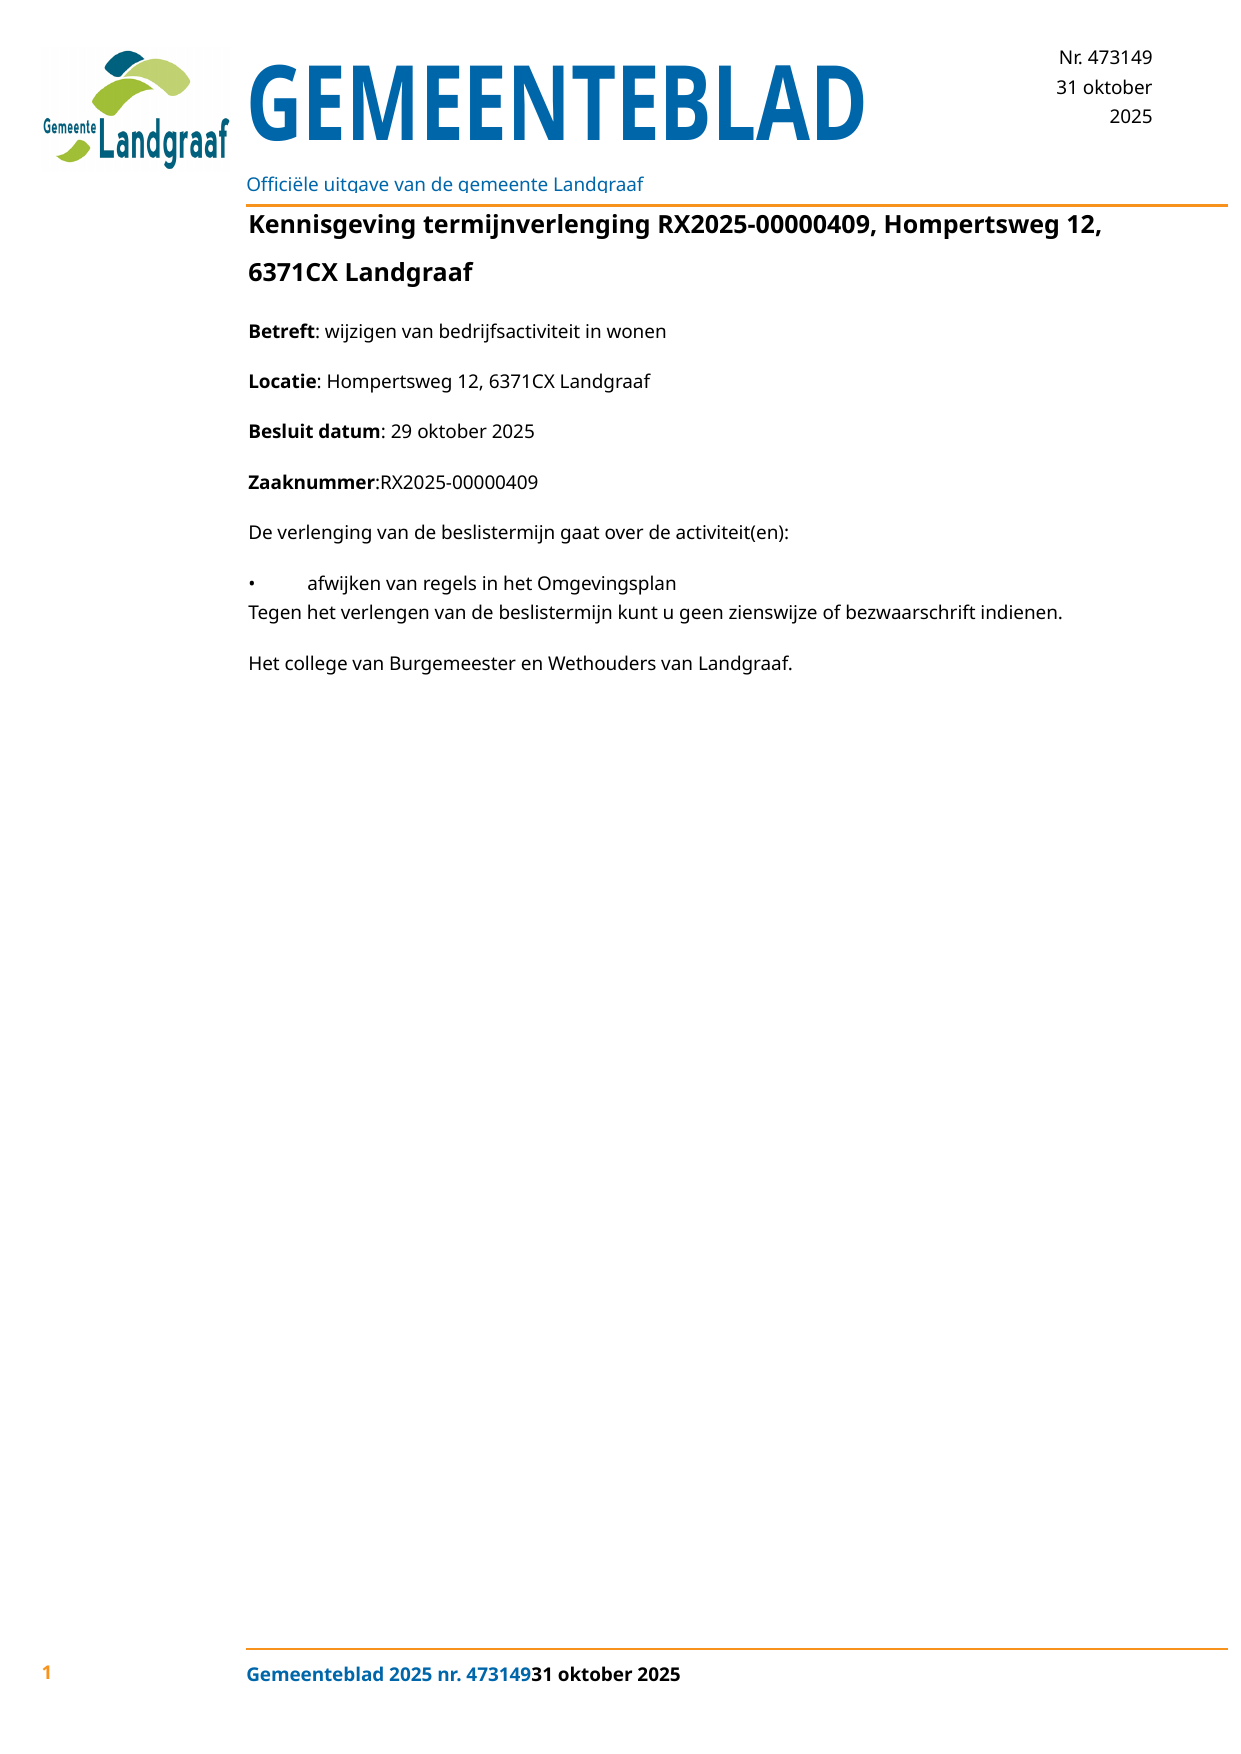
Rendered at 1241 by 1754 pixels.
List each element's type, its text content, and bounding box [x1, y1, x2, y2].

text Besluit datum: 29 oktober 2025 [248, 419, 1152, 444]
text Locatie: Hompertsweg 12, 6371CX Landgraaf [248, 368, 1152, 394]
text Zaaknummer:RX2025-00000409 [248, 469, 1152, 495]
text Betreft: wijzigen van bedrijfsactiviteit in wonen [248, 318, 1152, 344]
picture [41, 47, 231, 172]
text Het college van Burgemeester en Wethouders van Landgraaf. [248, 650, 1152, 676]
text Tegen het verlengen van de beslistermijn kunt u geen zienswijze of bezwaarschrift indienen. [248, 599, 1152, 625]
text Kennisgeving termijnverlenging RX2025-00000409, Hompertsweg 12, 6371CX Landgraaf [248, 207, 1152, 288]
text De verlenging van de beslistermijn gaat over de activiteit(en): [248, 519, 1152, 545]
list afwijken van regels in het Omgevingsplan [248, 570, 1152, 596]
